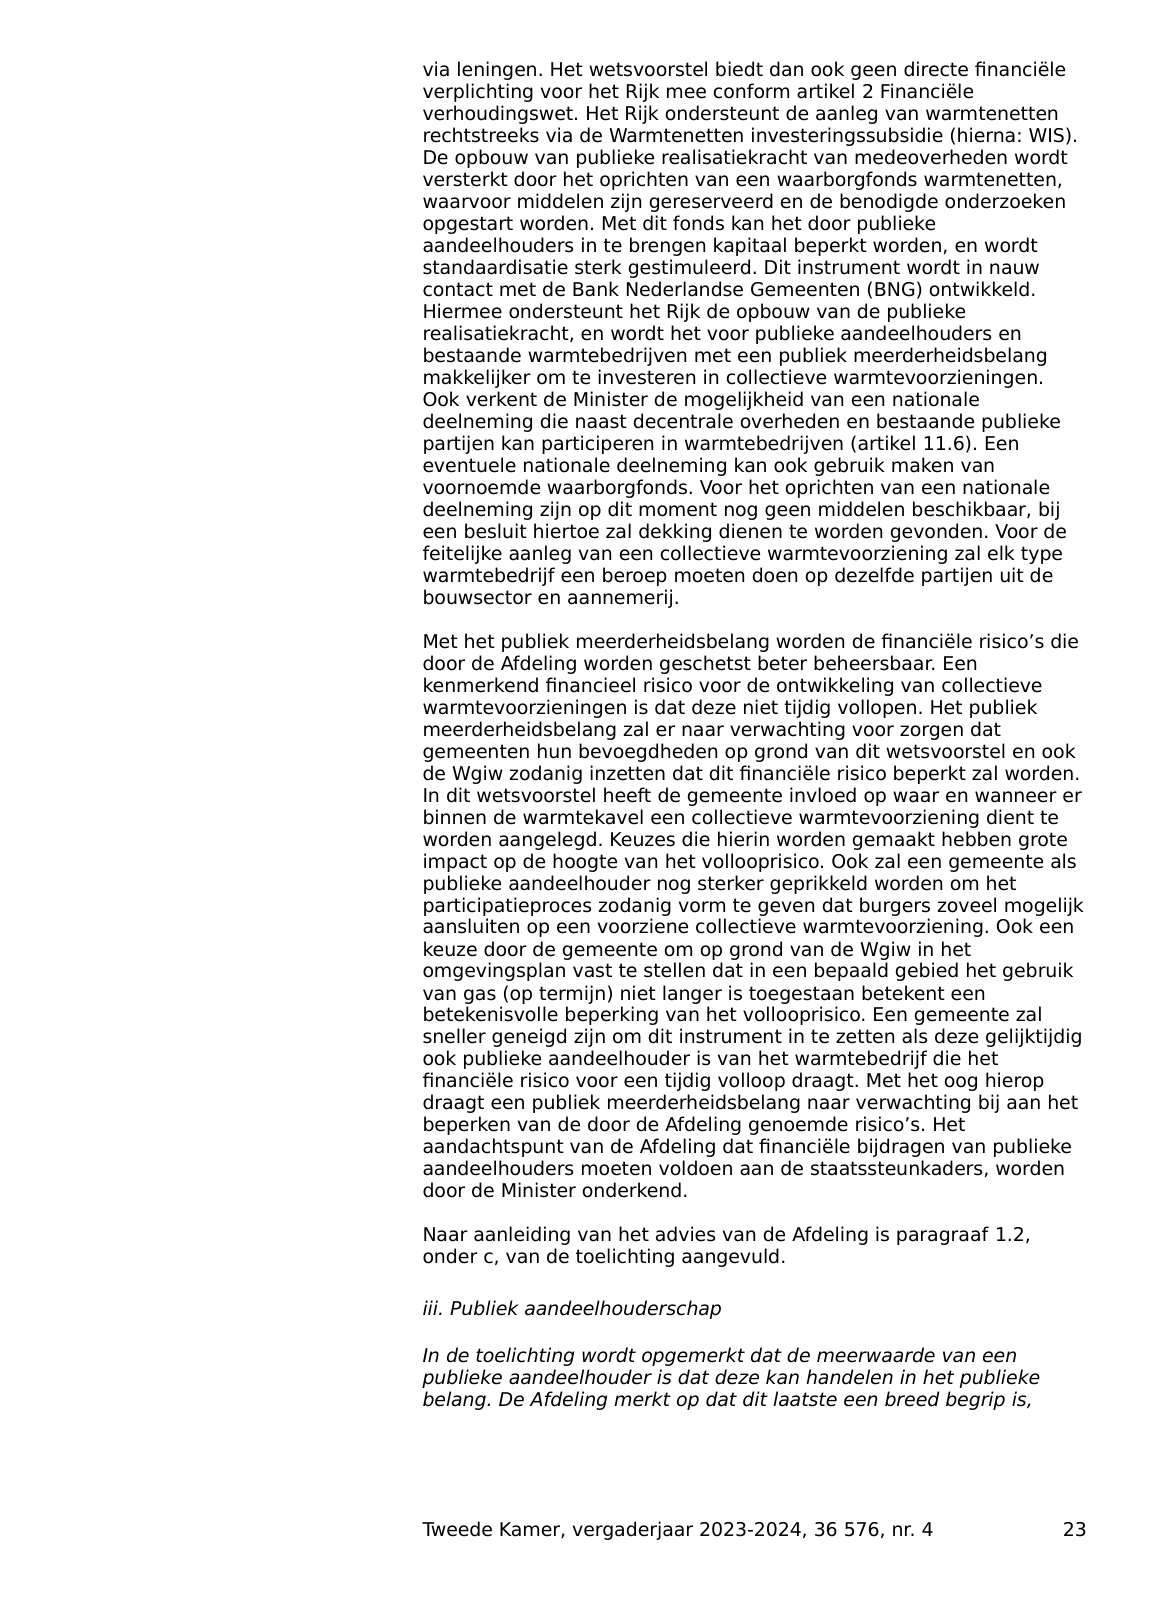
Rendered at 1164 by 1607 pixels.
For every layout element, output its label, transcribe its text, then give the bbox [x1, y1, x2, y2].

subtitle iii. Publiek aandeelhouderschap [422, 1298, 1087, 1320]
text Naar aanleiding van het advies van de Afdeling is paragraaf 1.2, onder c, van de toelichting aangevuld. [422, 1224, 1087, 1268]
text In de toelichting wordt opgemerkt dat de meerwaarde van een publieke aandeelhouder is dat deze kan handelen in het publieke belang. De Afdeling merkt op dat dit laatste een breed begrip is, [422, 1345, 1087, 1411]
text Met het publiek meerderheidsbelang worden de financiële risico’s die door de Afdeling worden geschetst beter beheersbaar. Een kenmerkend financieel risico voor de ontwikkeling van collectieve warmtevoorzieningen is dat deze niet tijdig vollopen. Het publiek meerderheidsbelang zal er naar verwachting voor zorgen dat gemeenten hun bevoegdheden op grond van dit wetsvoorstel en ook de Wgiw zodanig inzetten dat dit financiële risico beperkt zal worden. In dit wetsvoorstel heeft de gemeente invloed op waar en wanneer er binnen de warmtekavel een collectieve warmtevoorziening dient te worden aangelegd. Keuzes die hierin worden gemaakt hebben grote impact op de hoogte van het vollooprisico. Ook zal een gemeente als publieke aandeelhouder nog sterker geprikkeld worden om het participatieproces zodanig vorm te geven dat burgers zoveel mogelijk aansluiten op een voorziene collectieve warmtevoorziening. Ook een keuze door de gemeente om op grond van de Wgiw in het omgevingsplan vast te stellen dat in een bepaald gebied het gebruik van gas (op termijn) niet langer is toegestaan betekent een betekenisvolle beperking van het vollooprisico. Een gemeente zal sneller geneigd zijn om dit instrument in te zetten als deze gelijktijdig ook publieke aandeelhouder is van het warmtebedrijf die het financiële risico voor een tijdig volloop draagt. Met het oog hierop draagt een publiek meerderheidsbelang naar verwachting bij aan het beperken van de door de Afdeling genoemde risico’s. Het aandachtspunt van de Afdeling dat financiële bijdragen van publieke aandeelhouders moeten voldoen aan de staatssteunkaders, worden door de Minister onderkend. [422, 631, 1087, 1202]
text via leningen. Het wetsvoorstel biedt dan ook geen directe financiële verplichting voor het Rijk mee conform artikel 2 Financiële verhoudingswet. Het Rijk ondersteunt de aanleg van warmtenetten rechtstreeks via de Warmtenetten investeringssubsidie (hierna: WIS). De opbouw van publieke realisatiekracht van medeoverheden wordt versterkt door het oprichten van een waarborgfonds warmtenetten, waarvoor middelen zijn gereserveerd en de benodigde onderzoeken opgestart worden. Met dit fonds kan het door publieke aandeelhouders in te brengen kapitaal beperkt worden, en wordt standaardisatie sterk gestimuleerd. Dit instrument wordt in nauw contact met de Bank Nederlandse Gemeenten (BNG) ontwikkeld. Hiermee ondersteunt het Rijk de opbouw van de publieke realisatiekracht, en wordt het voor publieke aandeelhouders en bestaande warmtebedrijven met een publiek meerderheidsbelang makkelijker om te investeren in collectieve warmtevoorzieningen. Ook verkent de Minister de mogelijkheid van een nationale deelneming die naast decentrale overheden en bestaande publieke partijen kan participeren in warmtebedrijven (artikel 11.6). Een eventuele nationale deelneming kan ook gebruik maken van voornoemde waarborgfonds. Voor het oprichten van een nationale deelneming zijn op dit moment nog geen middelen beschikbaar, bij een besluit hiertoe zal dekking dienen te worden gevonden. Voor de feitelijke aanleg van een collectieve warmtevoorziening zal elk type warmtebedrijf een beroep moeten doen op dezelfde partijen uit de bouwsector en aannemerij. [422, 59, 1087, 608]
